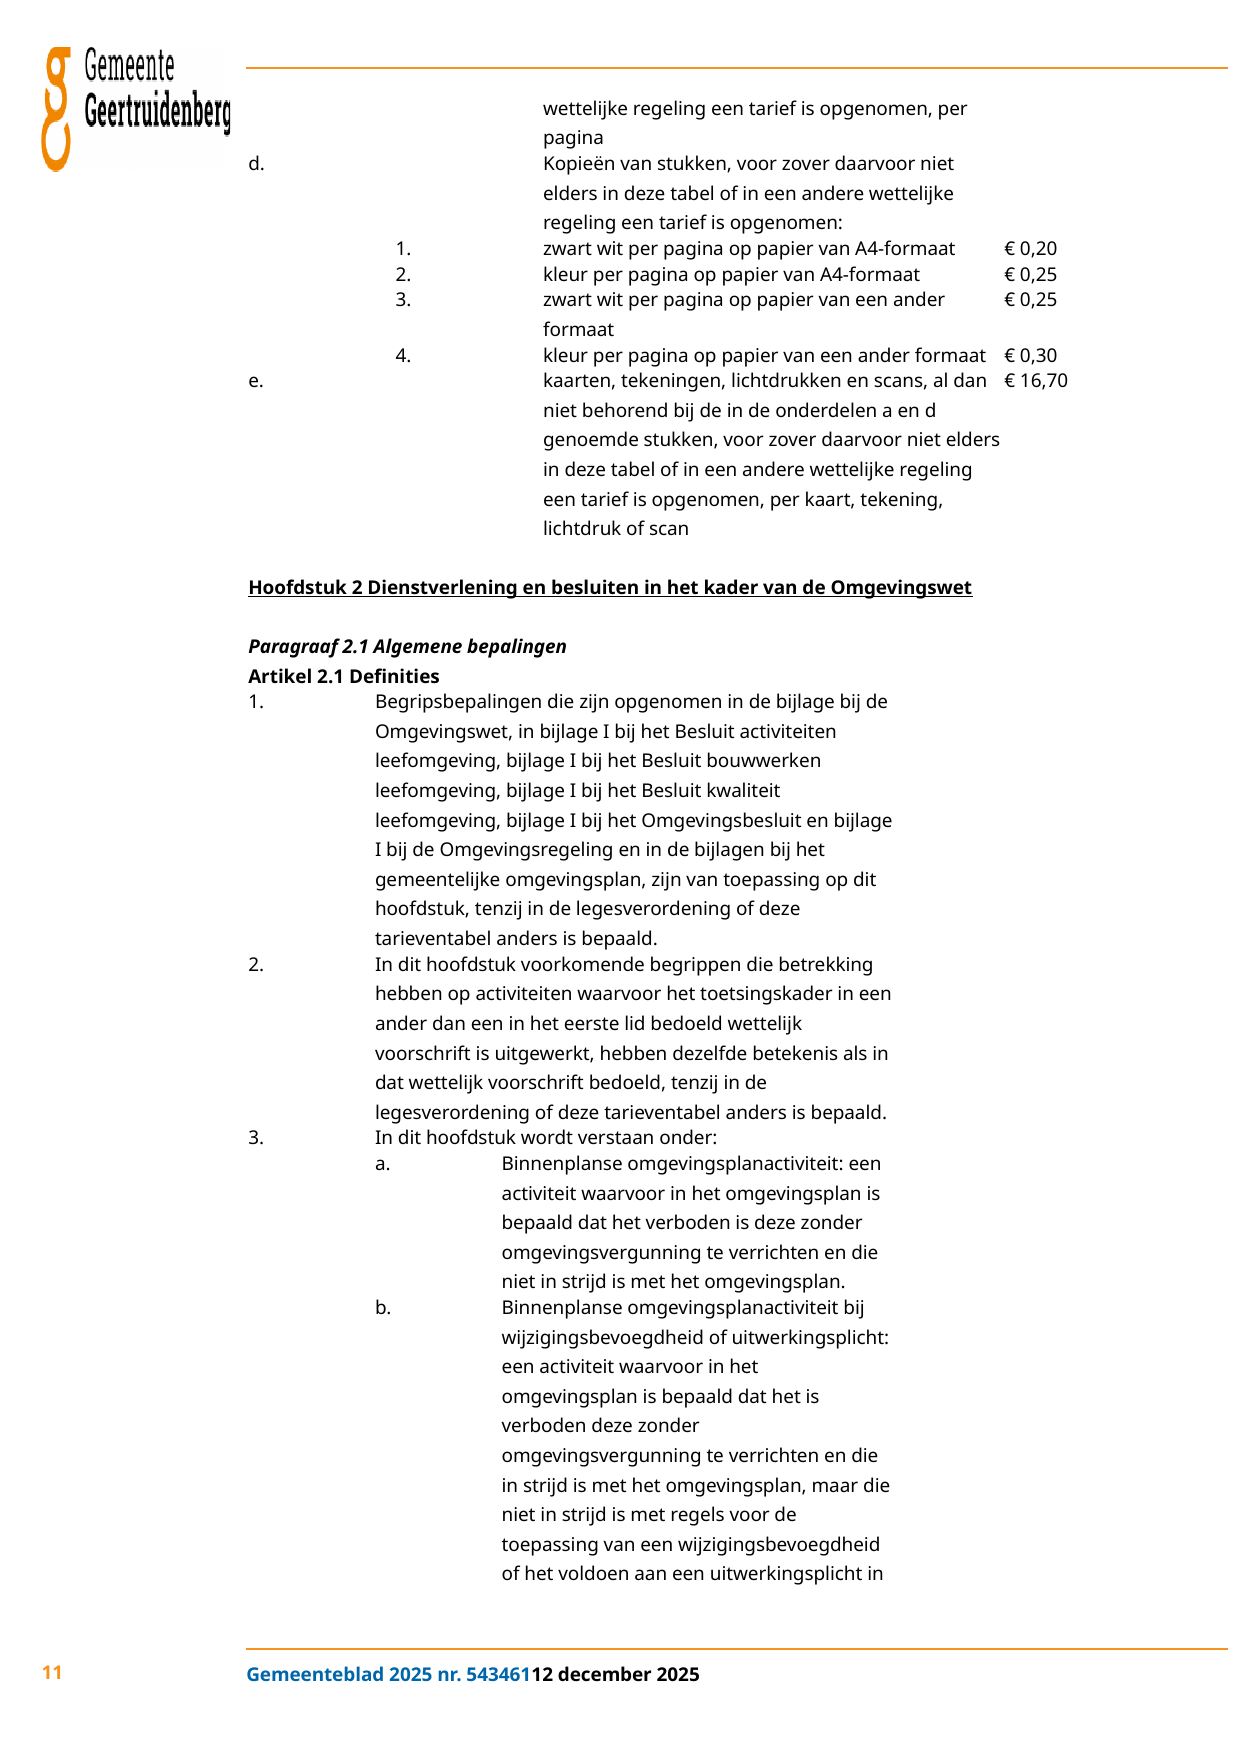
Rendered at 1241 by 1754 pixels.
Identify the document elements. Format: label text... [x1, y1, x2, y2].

table_cell zwart wit per pagina op papier van A4-formaat [543, 235, 1004, 261]
table_cell kleur per pagina op papier van een ander formaat [543, 342, 1004, 367]
table_cell 2. [248, 951, 375, 1124]
table_cell wettelijke regeling een tarief is opgenomen, per pagina [543, 95, 1004, 150]
text Paragraaf 2.1 Algemene bepalingen [248, 633, 1152, 659]
table_cell Binnenplanse omgevingsplanactiviteit bij wijzigingsbevoegdheid of uitwerkingsplicht: een activiteit waarvoor in het omgevingsplan is bepaald dat het is verboden deze zonder omgevingsvergunning te verrichten en die in strijd is met het omgevingsplan, maar die niet in strijd is met regels voor de toepassing van een wijzigingsbevoegdheid of het voldoen aan een uitwerkingsplicht in [501, 1294, 898, 1586]
table_cell 4. [395, 342, 543, 367]
table_cell 2. [395, 261, 543, 286]
table_cell zwart wit per pagina op papier van een ander formaat [543, 286, 1004, 342]
table_cell a. [375, 1150, 501, 1294]
table_cell 3. [248, 1125, 375, 1150]
table_cell [248, 342, 395, 367]
text Hoofdstuk 2 Dienstverlening en besluiten in het kader van de Omgevingswet [248, 574, 1152, 600]
table_cell [248, 286, 395, 342]
table_cell € 0,25 [1004, 261, 1152, 286]
table_cell kleur per pagina op papier van A4-formaat [543, 261, 1004, 286]
table_cell € 0,30 [1004, 342, 1152, 367]
table_cell [248, 261, 395, 286]
table_cell kaarten, tekeningen, lichtdrukken en scans, al dan niet behorend bij de in de onderdelen a en d genoemde stukken, voor zover daarvoor niet elders in deze tabel of in een andere wettelijke regeling een tarief is opgenomen, per kaart, tekening, lichtdruk of scan [543, 368, 1004, 541]
table_cell [1004, 95, 1152, 150]
table_cell 1. [248, 689, 375, 951]
table_cell [898, 1150, 1152, 1294]
table_cell 1. [395, 235, 543, 261]
table_cell [248, 1294, 375, 1586]
table_cell In dit hoofdstuk wordt verstaan onder: [375, 1125, 898, 1150]
table_cell € 0,25 [1004, 286, 1152, 342]
table_cell [248, 235, 395, 261]
table_cell [248, 95, 543, 150]
table_cell e. [248, 368, 543, 541]
table_cell 3. [395, 286, 543, 342]
picture [41, 47, 231, 172]
table_cell € 16,70 [1004, 368, 1152, 541]
table_cell [898, 1125, 1152, 1150]
table_cell € 0,20 [1004, 235, 1152, 261]
table_cell In dit hoofdstuk voorkomende begrippen die betrekking hebben op activiteiten waarvoor het toetsingskader in een ander dan een in het eerste lid bedoeld wettelijk voorschrift is uitgewerkt, hebben dezelfde betekenis als in dat wettelijk voorschrift bedoeld, tenzij in de legesverordening of deze tarieventabel anders is bepaald. [375, 951, 898, 1124]
table_cell b. [375, 1294, 501, 1586]
table_cell Begripsbepalingen die zijn opgenomen in de bijlage bij de Omgevingswet, in bijlage I bij het Besluit activiteiten leefomgeving, bijlage I bij het Besluit bouwwerken leefomgeving, bijlage I bij het Besluit kwaliteit leefomgeving, bijlage I bij het Omgevingsbesluit en bijlage I bij de Omgevingsregeling en in de bijlagen bij het gemeentelijke omgevingsplan, zijn van toepassing op dit hoofdstuk, tenzij in de legesverordening of deze tarieventabel anders is bepaald. [375, 689, 898, 951]
table_cell d. [248, 150, 543, 235]
table_cell [898, 951, 1152, 1124]
table_header Artikel 2.1 Definities [248, 663, 898, 688]
table_header [898, 663, 1152, 688]
table_cell [898, 689, 1152, 951]
table_cell [898, 1294, 1152, 1586]
table_cell [248, 1150, 375, 1294]
table_cell [1004, 150, 1152, 235]
table_cell Kopieën van stukken, voor zover daarvoor niet elders in deze tabel of in een andere wettelijke regeling een tarief is opgenomen: [543, 150, 1004, 235]
table_cell Binnenplanse omgevingsplanactiviteit: een activiteit waarvoor in het omgevingsplan is bepaald dat het verboden is deze zonder omgevingsvergunning te verrichten en die niet in strijd is met het omgevingsplan. [501, 1150, 898, 1294]
